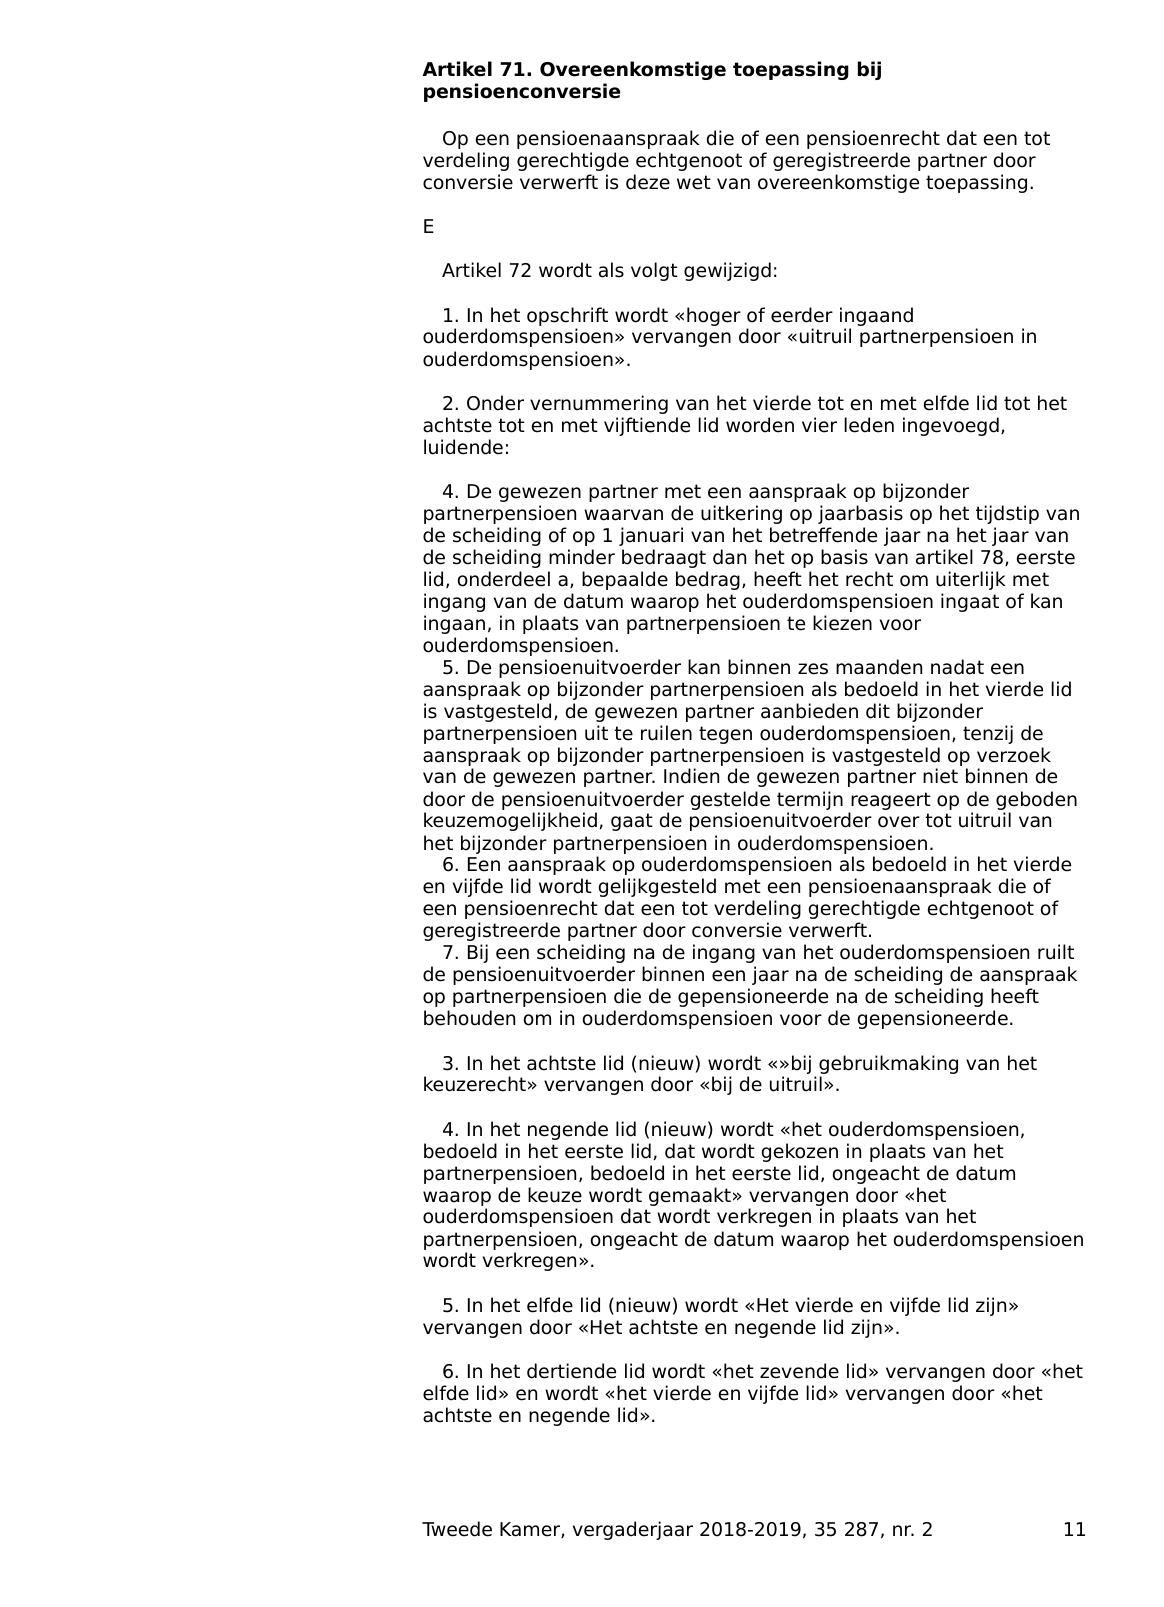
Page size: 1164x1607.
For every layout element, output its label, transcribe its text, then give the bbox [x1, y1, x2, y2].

text 2. Onder vernummering van het vierde tot en met elfde lid tot het achtste tot en met vijftiende lid worden vier leden ingevoegd, luidende: [422, 393, 1087, 458]
text 1. In het opschrift wordt «hoger of eerder ingaand ouderdomspensioen» vervangen door «uitruil partnerpensioen in ouderdomspensioen». [422, 304, 1087, 370]
text 4. De gewezen partner met een aanspraak op bijzonder partnerpensioen waarvan de uitkering op jaarbasis op het tijdstip van de scheiding of op 1 januari van het betreffende jaar na het jaar van de scheiding minder bedraagt dan het op basis van artikel 78, eerste lid, onderdeel a, bepaalde bedrag, heeft het recht om uiterlijk met ingang van de datum waarop het ouderdomspensioen ingaat of kan ingaan, in plaats van partnerpensioen te kiezen voor ouderdomspensioen. [422, 481, 1087, 657]
text Op een pensioenaanspraak die of een pensioenrecht dat een tot verdeling gerechtigde echtgenoot of geregistreerde partner door conversie verwerft is deze wet van overeenkomstige toepassing. [422, 128, 1087, 194]
text 6. Een aanspraak op ouderdomspensioen als bedoeld in het vierde en vijfde lid wordt gelijkgesteld met een pensioenaanspraak die of een pensioenrecht dat een tot verdeling gerechtigde echtgenoot of geregistreerde partner door conversie verwerft. [422, 854, 1087, 942]
text Artikel 72 wordt als volgt gewijzigd: [422, 260, 1087, 282]
text 7. Bij een scheiding na de ingang van het ouderdomspensioen ruilt de pensioenuitvoerder binnen een jaar na de scheiding de aanspraak op partnerpensioen die de gepensioneerde na de scheiding heeft behouden om in ouderdomspensioen voor de gepensioneerde. [422, 942, 1087, 1030]
text 6. In het dertiende lid wordt «het zevende lid» vervangen door «het elfde lid» en wordt «het vierde en vijfde lid» vervangen door «het achtste en negende lid». [422, 1361, 1087, 1427]
subtitle Artikel 71. Overeenkomstige toepassing bij pensioenconversie [422, 59, 1087, 103]
text 5. De pensioenuitvoerder kan binnen zes maanden nadat een aanspraak op bijzonder partnerpensioen als bedoeld in het vierde lid is vastgesteld, de gewezen partner aanbieden dit bijzonder partnerpensioen uit te ruilen tegen ouderdomspensioen, tenzij de aanspraak op bijzonder partnerpensioen is vastgesteld op verzoek van de gewezen partner. Indien de gewezen partner niet binnen de door de pensioenuitvoerder gestelde termijn reageert op de geboden keuzemogelijkheid, gaat de pensioenuitvoerder over tot uitruil van het bijzonder partnerpensioen in ouderdomspensioen. [422, 657, 1087, 854]
text 3. In het achtste lid (nieuw) wordt «»bij gebruikmaking van het keuzerecht» vervangen door «bij de uitruil». [422, 1052, 1087, 1096]
text E [422, 216, 1087, 238]
text 5. In het elfde lid (nieuw) wordt «Het vierde en vijfde lid zijn» vervangen door «Het achtste en negende lid zijn». [422, 1294, 1087, 1338]
text 4. In het negende lid (nieuw) wordt «het ouderdomspensioen, bedoeld in het eerste lid, dat wordt gekozen in plaats van het partnerpensioen, bedoeld in het eerste lid, ongeacht de datum waarop de keuze wordt gemaakt» vervangen door «het ouderdomspensioen dat wordt verkregen in plaats van het partnerpensioen, ongeacht de datum waarop het ouderdomspensioen wordt verkregen». [422, 1118, 1087, 1272]
